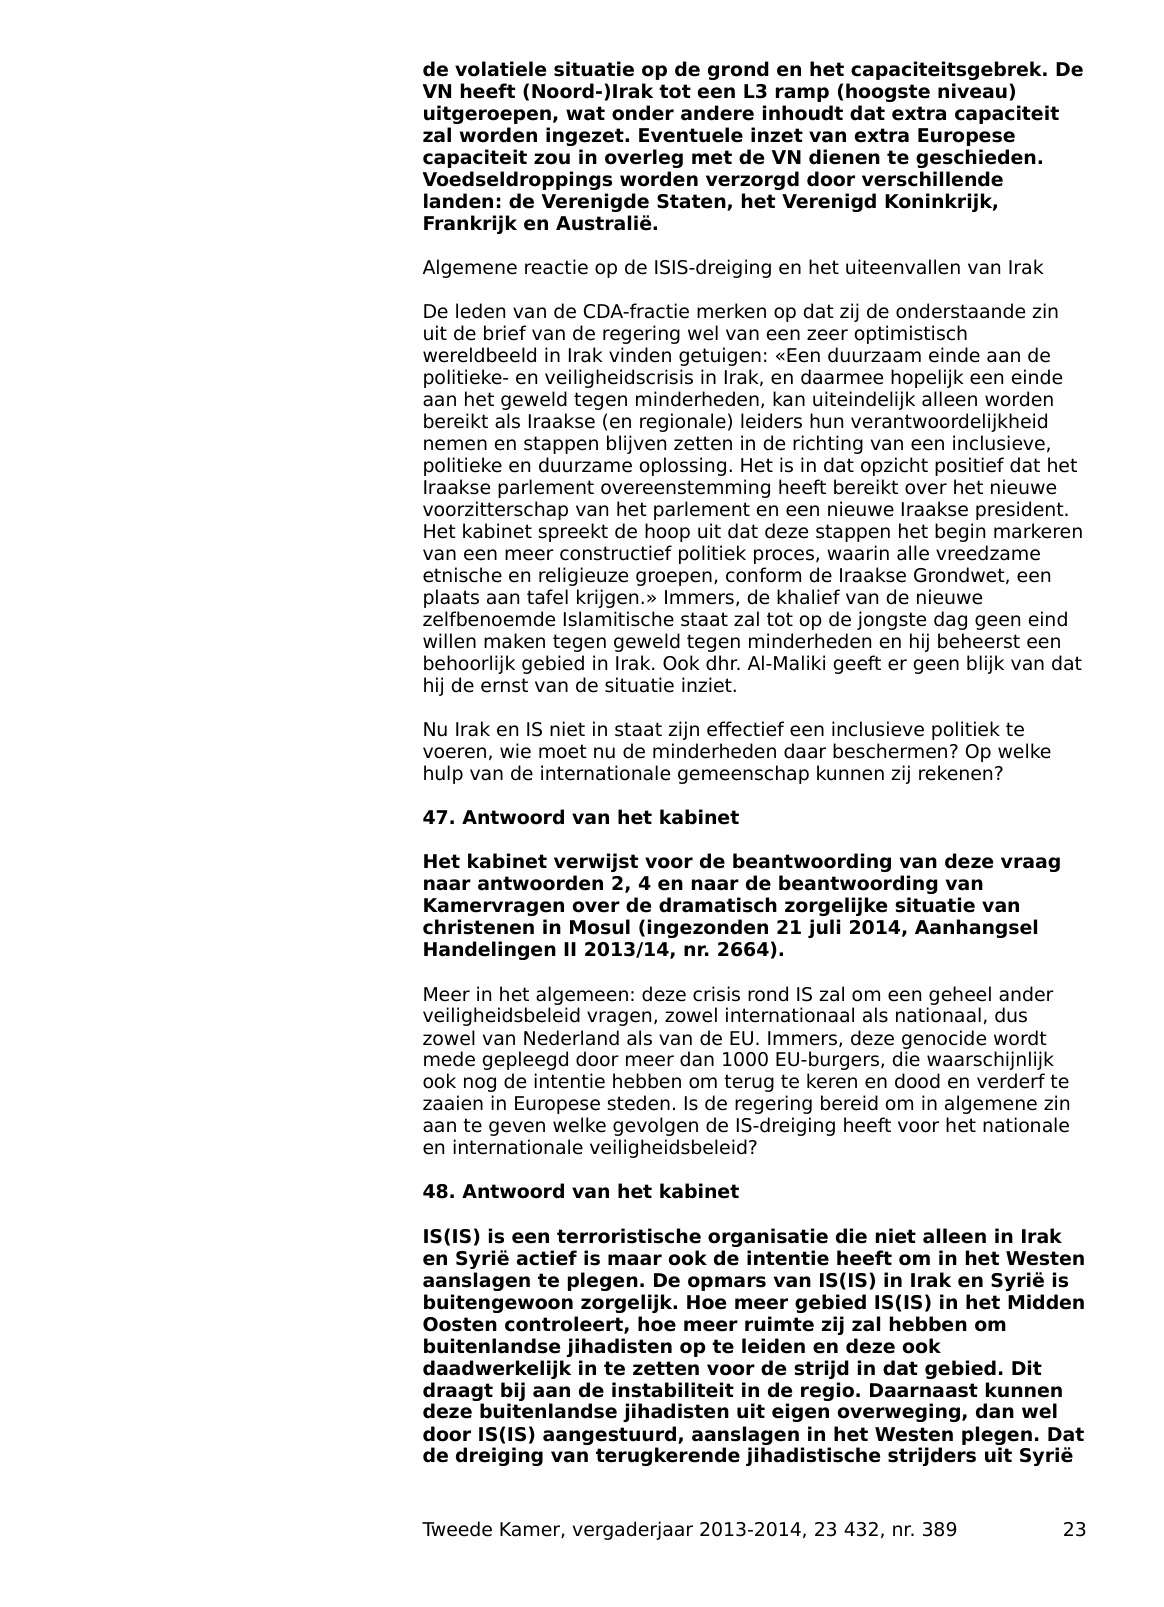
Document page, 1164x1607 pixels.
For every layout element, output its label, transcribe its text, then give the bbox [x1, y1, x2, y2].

subtitle 48. Antwoord van het kabinet [422, 1181, 1087, 1203]
text Nu Irak en IS niet in staat zijn effectief een inclusieve politiek te voeren, wie moet nu de minderheden daar beschermen? Op welke hulp van de internationale gemeenschap kunnen zij rekenen? [422, 719, 1087, 785]
text De leden van de CDA-fractie merken op dat zij de onderstaande zin uit de brief van de regering wel van een zeer optimistisch wereldbeeld in Irak vinden getuigen: «Een duurzaam einde aan de politieke- en veiligheidscrisis in Irak, en daarmee hopelijk een einde aan het geweld tegen minderheden, kan uiteindelijk alleen worden bereikt als Iraakse (en regionale) leiders hun verantwoordelijkheid nemen en stappen blijven zetten in de richting van een inclusieve, politieke en duurzame oplossing. Het is in dat opzicht positief dat het Iraakse parlement overeenstemming heeft bereikt over het nieuwe voorzitterschap van het parlement en een nieuwe Iraakse president. Het kabinet spreekt de hoop uit dat deze stappen het begin markeren van een meer constructief politiek proces, waarin alle vreedzame etnische en religieuze groepen, conform de Iraakse Grondwet, een plaats aan tafel krijgen.» Immers, de khalief van de nieuwe zelfbenoemde Islamitische staat zal tot op de jongste dag geen eind willen maken tegen geweld tegen minderheden en hij beheerst een behoorlijk gebied in Irak. Ook dhr. Al-Maliki geeft er geen blijk van dat hij de ernst van de situatie inziet. [422, 301, 1087, 697]
text de volatiele situatie op de grond en het capaciteitsgebrek. De VN heeft (Noord-)Irak tot een L3 ramp (hoogste niveau) uitgeroepen, wat onder andere inhoudt dat extra capaciteit zal worden ingezet. Eventuele inzet van extra Europese capaciteit zou in overleg met de VN dienen te geschieden. Voedseldroppings worden verzorgd door verschillende landen: de Verenigde Staten, het Verenigd Koninkrijk, Frankrijk en Australië. [422, 59, 1087, 235]
subtitle 47. Antwoord van het kabinet [422, 807, 1087, 829]
text Algemene reactie op de ISIS-dreiging en het uiteenvallen van Irak [422, 257, 1087, 279]
text Het kabinet verwijst voor de beantwoording van deze vraag naar antwoorden 2, 4 en naar de beantwoording van Kamervragen over de dramatisch zorgelijke situatie van christenen in Mosul (ingezonden 21 juli 2014, Aanhangsel Handelingen II 2013/14, nr. 2664). [422, 851, 1087, 961]
text IS(IS) is een terroristische organisatie die niet alleen in Irak en Syrië actief is maar ook de intentie heeft om in het Westen aanslagen te plegen. De opmars van IS(IS) in Irak en Syrië is buitengewoon zorgelijk. Hoe meer gebied IS(IS) in het Midden Oosten controleert, hoe meer ruimte zij zal hebben om buitenlandse jihadisten op te leiden en deze ook daadwerkelijk in te zetten voor de strijd in dat gebied. Dit draagt bij aan de instabiliteit in de regio. Daarnaast kunnen deze buitenlandse jihadisten uit eigen overweging, dan wel door IS(IS) aangestuurd, aanslagen in het Westen plegen. Dat de dreiging van terugkerende jihadistische strijders uit Syrië [422, 1226, 1087, 1467]
text Meer in het algemeen: deze crisis rond IS zal om een geheel ander veiligheidsbeleid vragen, zowel internationaal als nationaal, dus zowel van Nederland als van de EU. Immers, deze genocide wordt mede gepleegd door meer dan 1000 EU-burgers, die waarschijnlijk ook nog de intentie hebben om terug te keren en dood en verderf te zaaien in Europese steden. Is de regering bereid om in algemene zin aan te geven welke gevolgen de IS-dreiging heeft voor het nationale en internationale veiligheidsbeleid? [422, 983, 1087, 1159]
